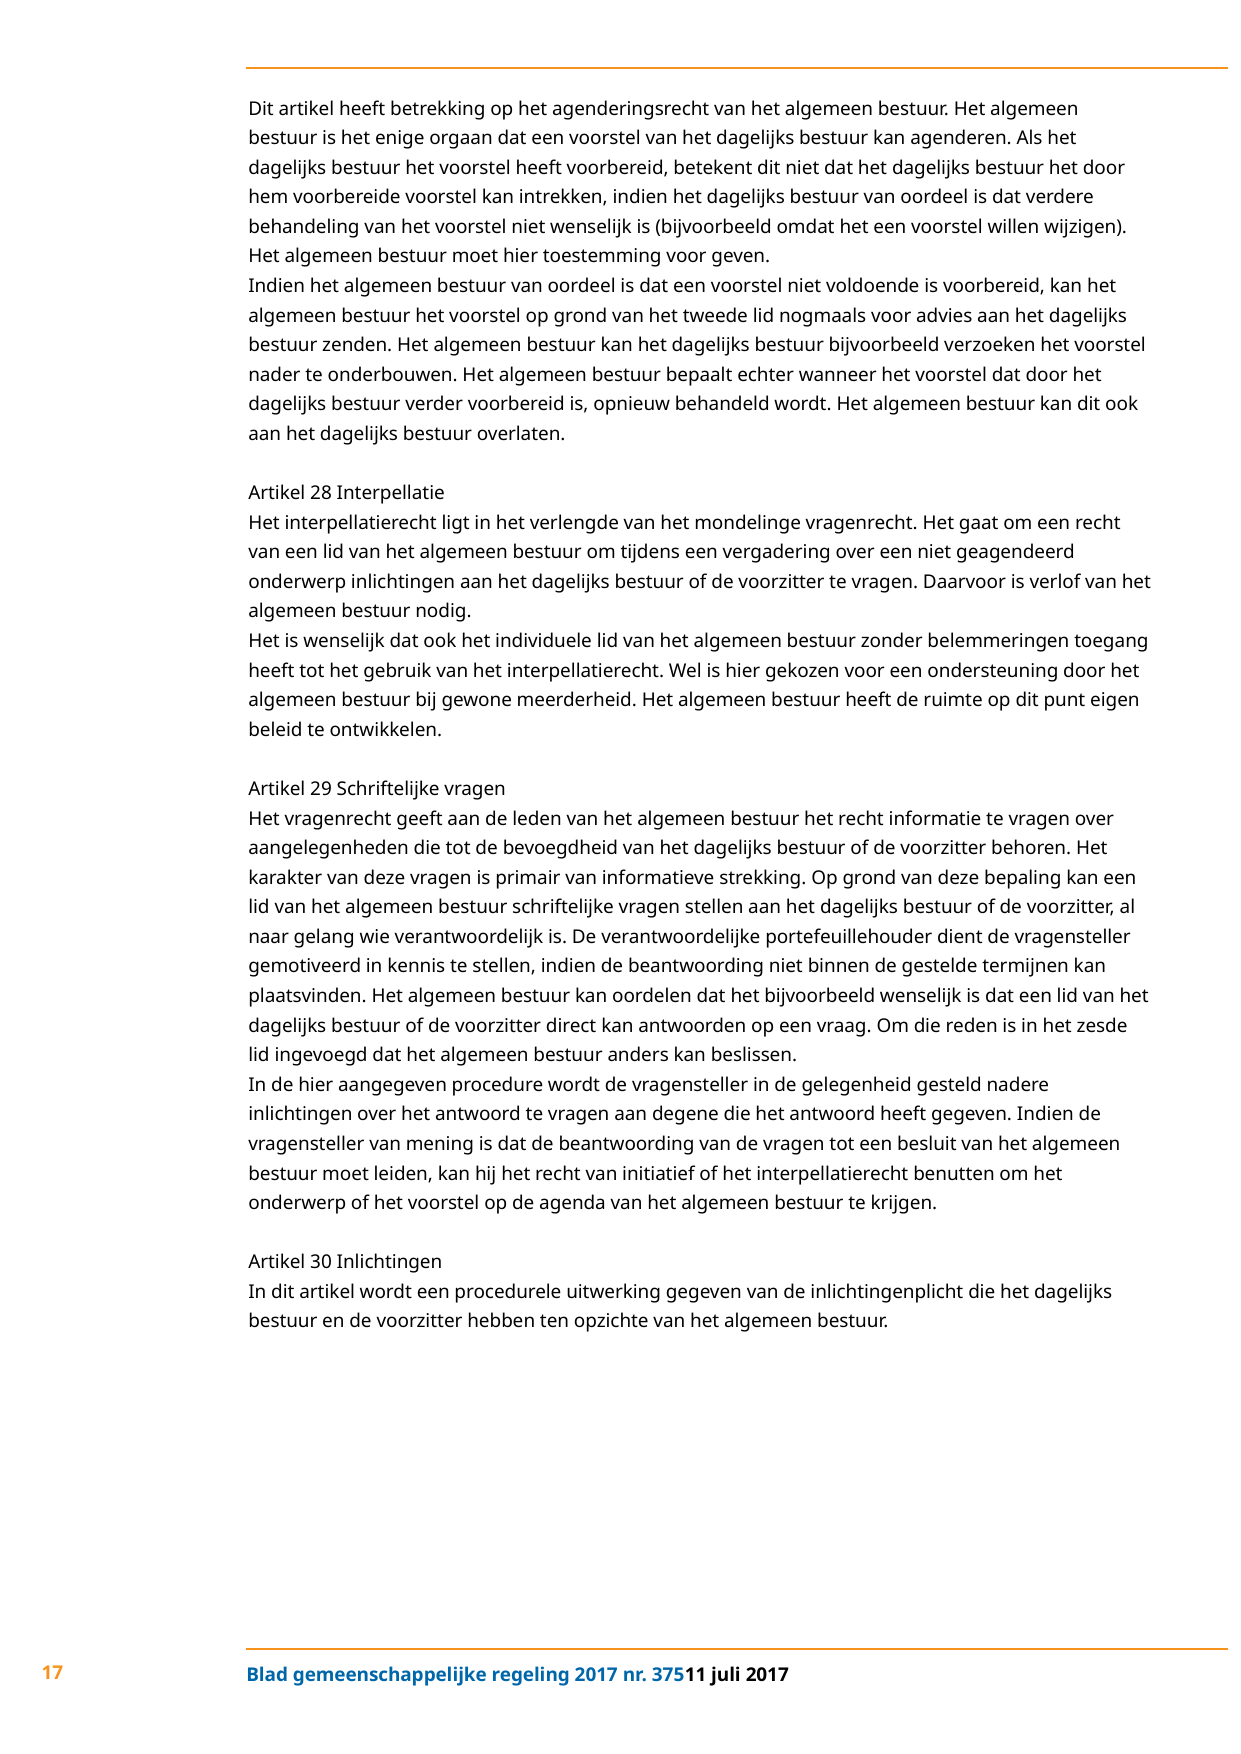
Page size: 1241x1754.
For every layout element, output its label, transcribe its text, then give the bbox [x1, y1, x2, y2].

text In dit artikel wordt een procedurele uitwerking gegeven van de inlichtingenplicht die het dagelijks bestuur en de voorzitter hebben ten opzichte van het algemeen bestuur. [248, 1278, 1152, 1333]
text Artikel 29 Schriftelijke vragen [248, 775, 1152, 801]
text Dit artikel heeft betrekking op het agenderingsrecht van het algemeen bestuur. Het algemeen bestuur is het enige orgaan dat een voorstel van het dagelijks bestuur kan agenderen. Als het dagelijks bestuur het voorstel heeft voorbereid, betekent dit niet dat het dagelijks bestuur het door hem voorbereide voorstel kan intrekken, indien het dagelijks bestuur van oordeel is dat verdere behandeling van het voorstel niet wenselijk is (bijvoorbeeld omdat het een voorstel willen wijzigen). Het algemeen bestuur moet hier toestemming voor geven. [248, 95, 1152, 268]
text Artikel 28 Interpellatie [248, 479, 1152, 505]
text Artikel 30 Inlichtingen [248, 1248, 1152, 1274]
text Indien het algemeen bestuur van oordeel is dat een voorstel niet voldoende is voorbereid, kan het algemeen bestuur het voorstel op grond van het tweede lid nogmaals voor advies aan het dagelijks bestuur zenden. Het algemeen bestuur kan het dagelijks bestuur bijvoorbeeld verzoeken het voorstel nader te onderbouwen. Het algemeen bestuur bepaalt echter wanneer het voorstel dat door het dagelijks bestuur verder voorbereid is, opnieuw behandeld wordt. Het algemeen bestuur kan dit ook aan het dagelijks bestuur overlaten. [248, 272, 1152, 446]
text Het interpellatierecht ligt in het verlengde van het mondelinge vragenrecht. Het gaat om een recht van een lid van het algemeen bestuur om tijdens een vergadering over een niet geagendeerd onderwerp inlichtingen aan het dagelijks bestuur of de voorzitter te vragen. Daarvoor is verlof van het algemeen bestuur nodig. [248, 509, 1152, 623]
text Het is wenselijk dat ook het individuele lid van het algemeen bestuur zonder belemmeringen toegang heeft tot het gebruik van het interpellatierecht. Wel is hier gekozen voor een ondersteuning door het algemeen bestuur bij gewone meerderheid. Het algemeen bestuur heeft de ruimte op dit punt eigen beleid te ontwikkelen. [248, 627, 1152, 742]
text In de hier aangegeven procedure wordt de vragensteller in de gelegenheid gesteld nadere inlichtingen over het antwoord te vragen aan degene die het antwoord heeft gegeven. Indien de vragensteller van mening is dat de beantwoording van de vragen tot een besluit van het algemeen bestuur moet leiden, kan hij het recht van initiatief of het interpellatierecht benutten om het onderwerp of het voorstel op de agenda van het algemeen bestuur te krijgen. [248, 1071, 1152, 1215]
text Het vragenrecht geeft aan de leden van het algemeen bestuur het recht informatie te vragen over aangelegenheden die tot de bevoegdheid van het dagelijks bestuur of de voorzitter behoren. Het karakter van deze vragen is primair van informatieve strekking. Op grond van deze bepaling kan een lid van het algemeen bestuur schriftelijke vragen stellen aan het dagelijks bestuur of de voorzitter, al naar gelang wie verantwoordelijk is. De verantwoordelijke portefeuillehouder dient de vragensteller gemotiveerd in kennis te stellen, indien de beantwoording niet binnen de gestelde termijnen kan plaatsvinden. Het algemeen bestuur kan oordelen dat het bijvoorbeeld wenselijk is dat een lid van het dagelijks bestuur of de voorzitter direct kan antwoorden op een vraag. Om die reden is in het zesde lid ingevoegd dat het algemeen bestuur anders kan beslissen. [248, 805, 1152, 1067]
picture [41, 47, 231, 172]
